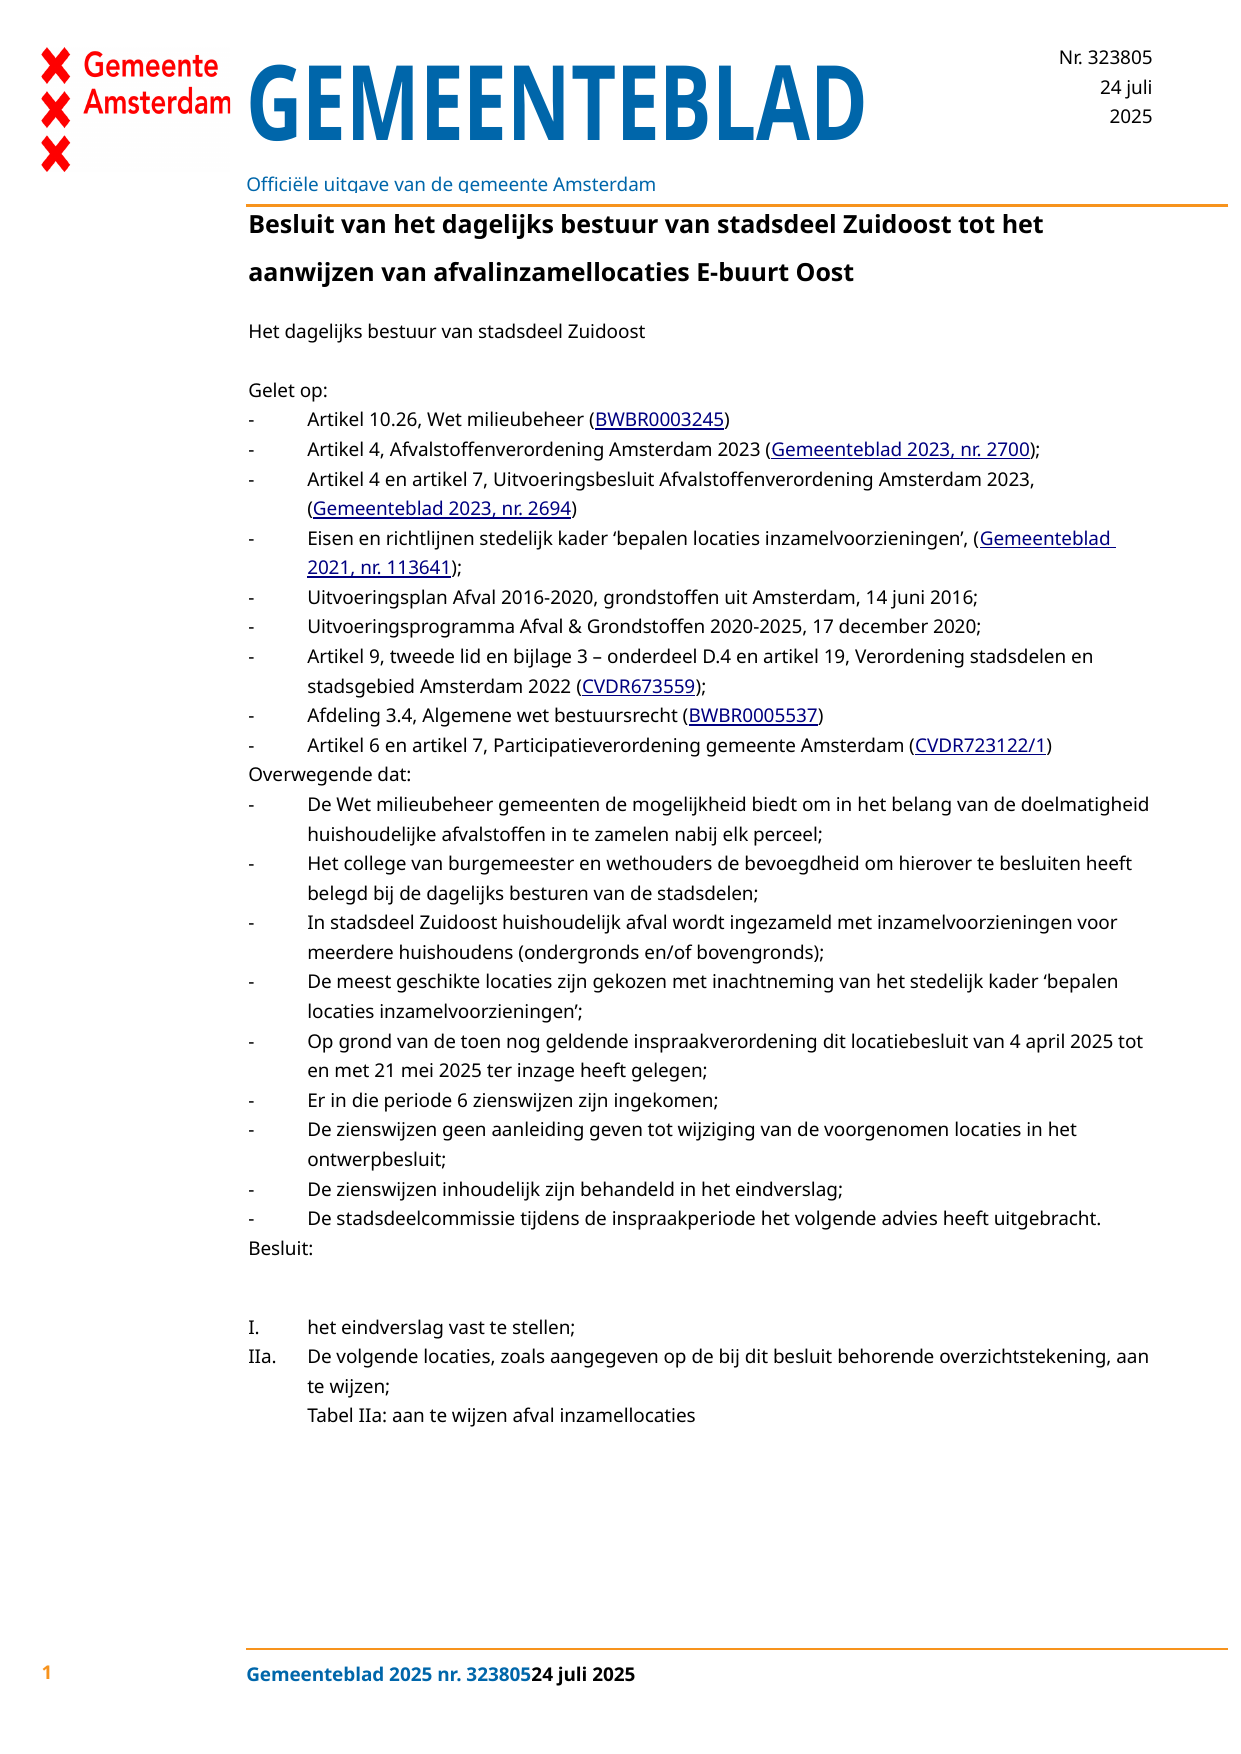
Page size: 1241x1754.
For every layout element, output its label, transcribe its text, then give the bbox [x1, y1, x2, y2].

list Er in die periode 6 zienswijzen zijn ingekomen; [248, 1087, 1152, 1113]
text Gelet op: [248, 377, 1152, 403]
list Artikel 10.26, Wet milieubeheer (BWBR0003245) [248, 407, 1152, 432]
list De stadsdeelcommissie tijdens de inspraakperiode het volgende advies heeft uitgebracht. [248, 1205, 1152, 1231]
list Eisen en richtlijnen stedelijk kader ‘bepalen locaties inzamelvoorzieningen’, (Gemeenteblad 2021, nr. 113641); [248, 525, 1152, 580]
list Uitvoeringsprogramma Afval & Grondstoffen 2020-2025, 17 december 2020; [248, 614, 1152, 639]
picture [41, 47, 231, 172]
list De meest geschikte locaties zijn gekozen met inachtneming van het stedelijk kader ‘bepalen locaties inzamelvoorzieningen’; [248, 969, 1152, 1024]
list Artikel 4 en artikel 7, Uitvoeringsbesluit Afvalstoffenverordening Amsterdam 2023, (Gemeenteblad 2023, nr. 2694) [248, 466, 1152, 521]
text Besluit van het dagelijks bestuur van stadsdeel Zuidoost tot het aanwijzen van afvalinzamellocaties E-buurt Oost [248, 207, 1152, 288]
list Artikel 9, tweede lid en bijlage 3 – onderdeel D.4 en artikel 19, Verordening stadsdelen en stadsgebied Amsterdam 2022 (CVDR673559); [248, 643, 1152, 699]
text Het dagelijks bestuur van stadsdeel Zuidoost [248, 318, 1152, 344]
list De Wet milieubeheer gemeenten de mogelijkheid biedt om in het belang van de doelmatigheid huishoudelijke afvalstoffen in te zamelen nabij elk perceel; [248, 791, 1152, 847]
list Tabel IIa: aan te wijzen afval inzamellocaties [248, 1403, 1152, 1428]
text Besluit: [248, 1235, 1152, 1261]
list Uitvoeringsplan Afval 2016-2020, grondstoffen uit Amsterdam, 14 juni 2016; [248, 584, 1152, 610]
list In stadsdeel Zuidoost huishoudelijk afval wordt ingezameld met inzamelvoorzieningen voor meerdere huishoudens (ondergronds en/of bovengronds); [248, 909, 1152, 965]
list Afdeling 3.4, Algemene wet bestuursrecht (BWBR0005537) [248, 702, 1152, 728]
text Overwegende dat: [248, 762, 1152, 787]
list Artikel 4, Afvalstoffenverordening Amsterdam 2023 (Gemeenteblad 2023, nr. 2700); [248, 436, 1152, 462]
list De volgende locaties, zoals aangegeven op de bij dit besluit behorende overzichtstekening, aan te wijzen; [248, 1343, 1152, 1399]
list Artikel 6 en artikel 7, Participatieverordening gemeente Amsterdam (CVDR723122/1) [248, 732, 1152, 758]
list Op grond van de toen nog geldende inspraakverordening dit locatiebesluit van 4 april 2025 tot en met 21 mei 2025 ter inzage heeft gelegen; [248, 1028, 1152, 1083]
list het eindverslag vast te stellen; [248, 1314, 1152, 1339]
list De zienswijzen geen aanleiding geven tot wijziging van de voorgenomen locaties in het ontwerpbesluit; [248, 1117, 1152, 1172]
list De zienswijzen inhoudelijk zijn behandeld in het eindverslag; [248, 1176, 1152, 1202]
list Het college van burgemeester en wethouders de bevoegdheid om hierover te besluiten heeft belegd bij de dagelijks besturen van de stadsdelen; [248, 850, 1152, 906]
